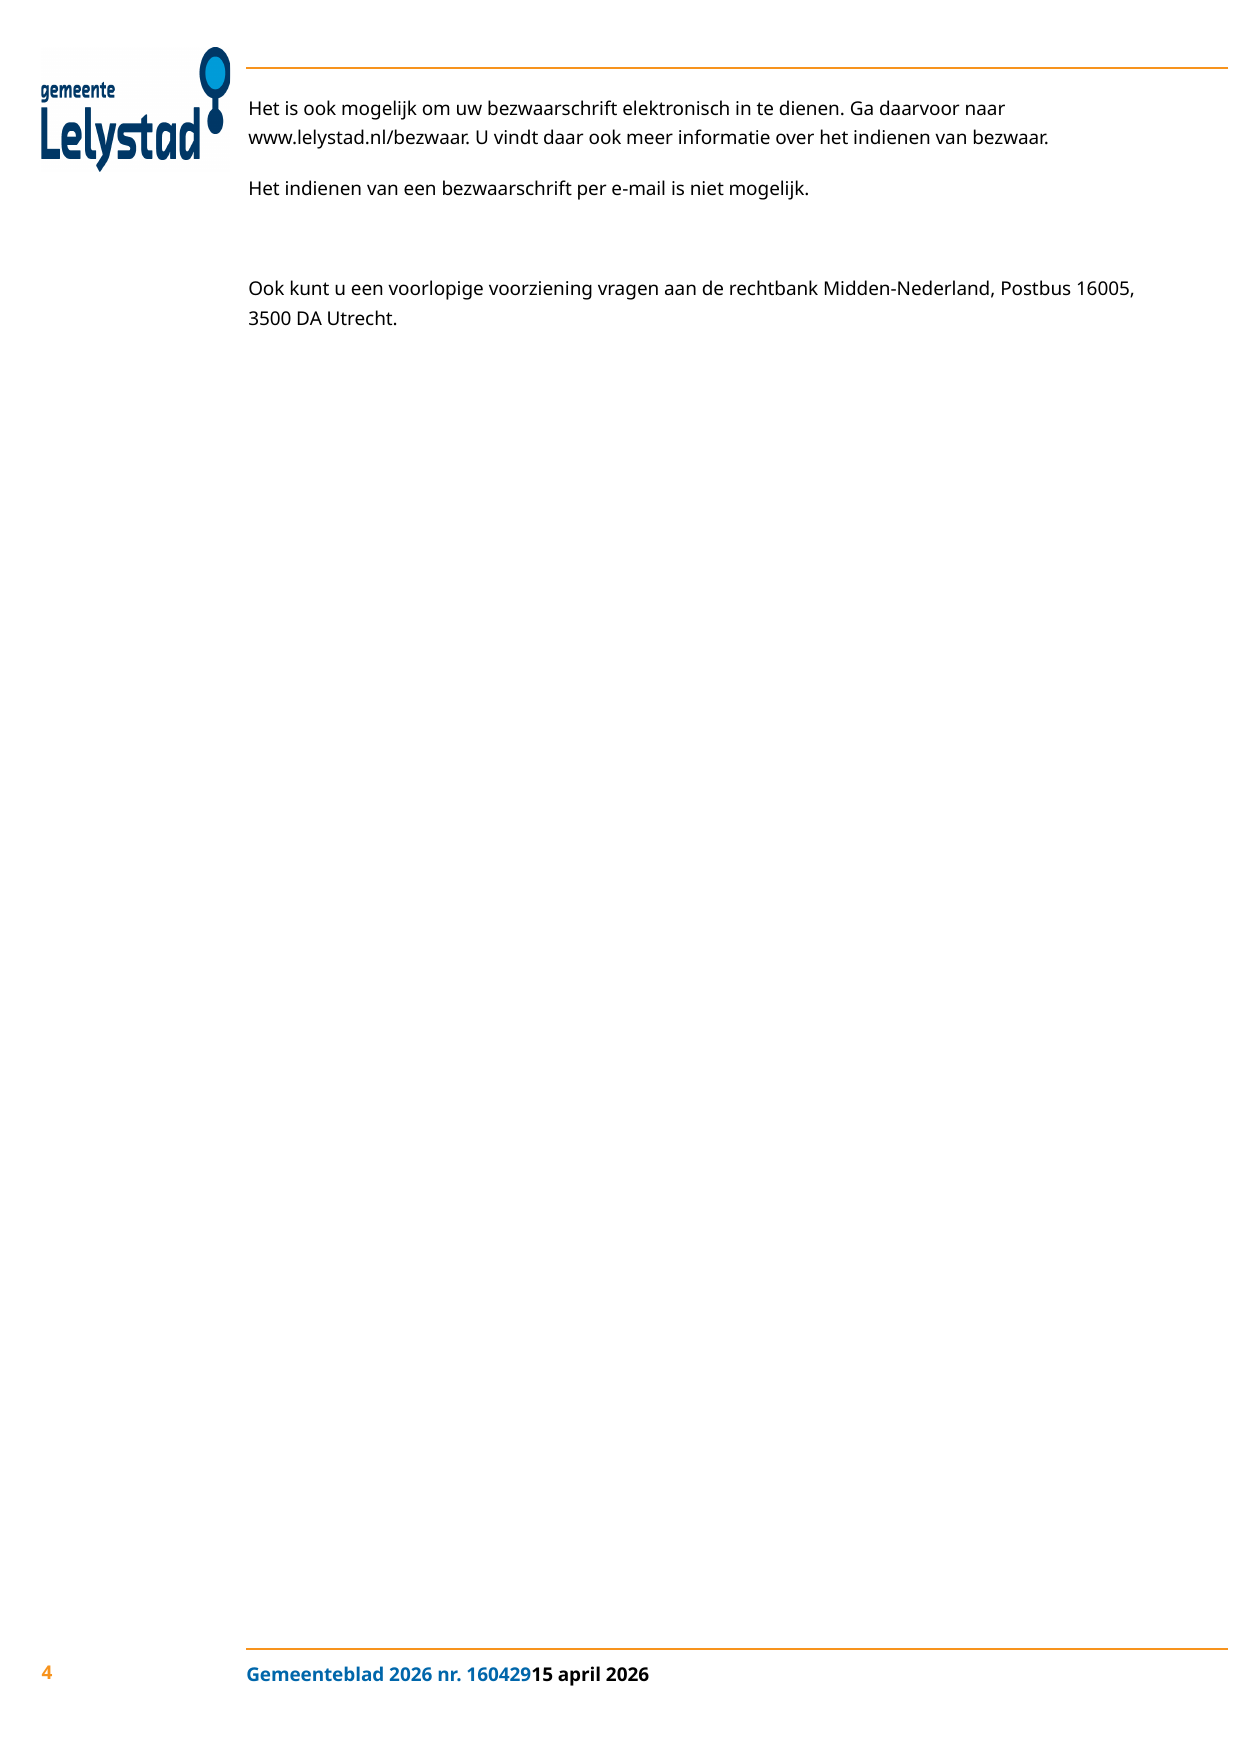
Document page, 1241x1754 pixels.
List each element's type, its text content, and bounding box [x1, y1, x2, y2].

text Het is ook mogelijk om uw bezwaarschrift elektronisch in te dienen. Ga daarvoor naar www.lelystad.nl/bezwaar. U vindt daar ook meer informatie over het indienen van bezwaar. [248, 95, 1152, 150]
picture [41, 47, 231, 172]
text Ook kunt u een voorlopige voorziening vragen aan de rechtbank Midden-Nederland, Postbus 16005, 3500 DA Utrecht. [248, 276, 1152, 331]
text Het indienen van een bezwaarschrift per e-mail is niet mogelijk. [248, 175, 1152, 201]
